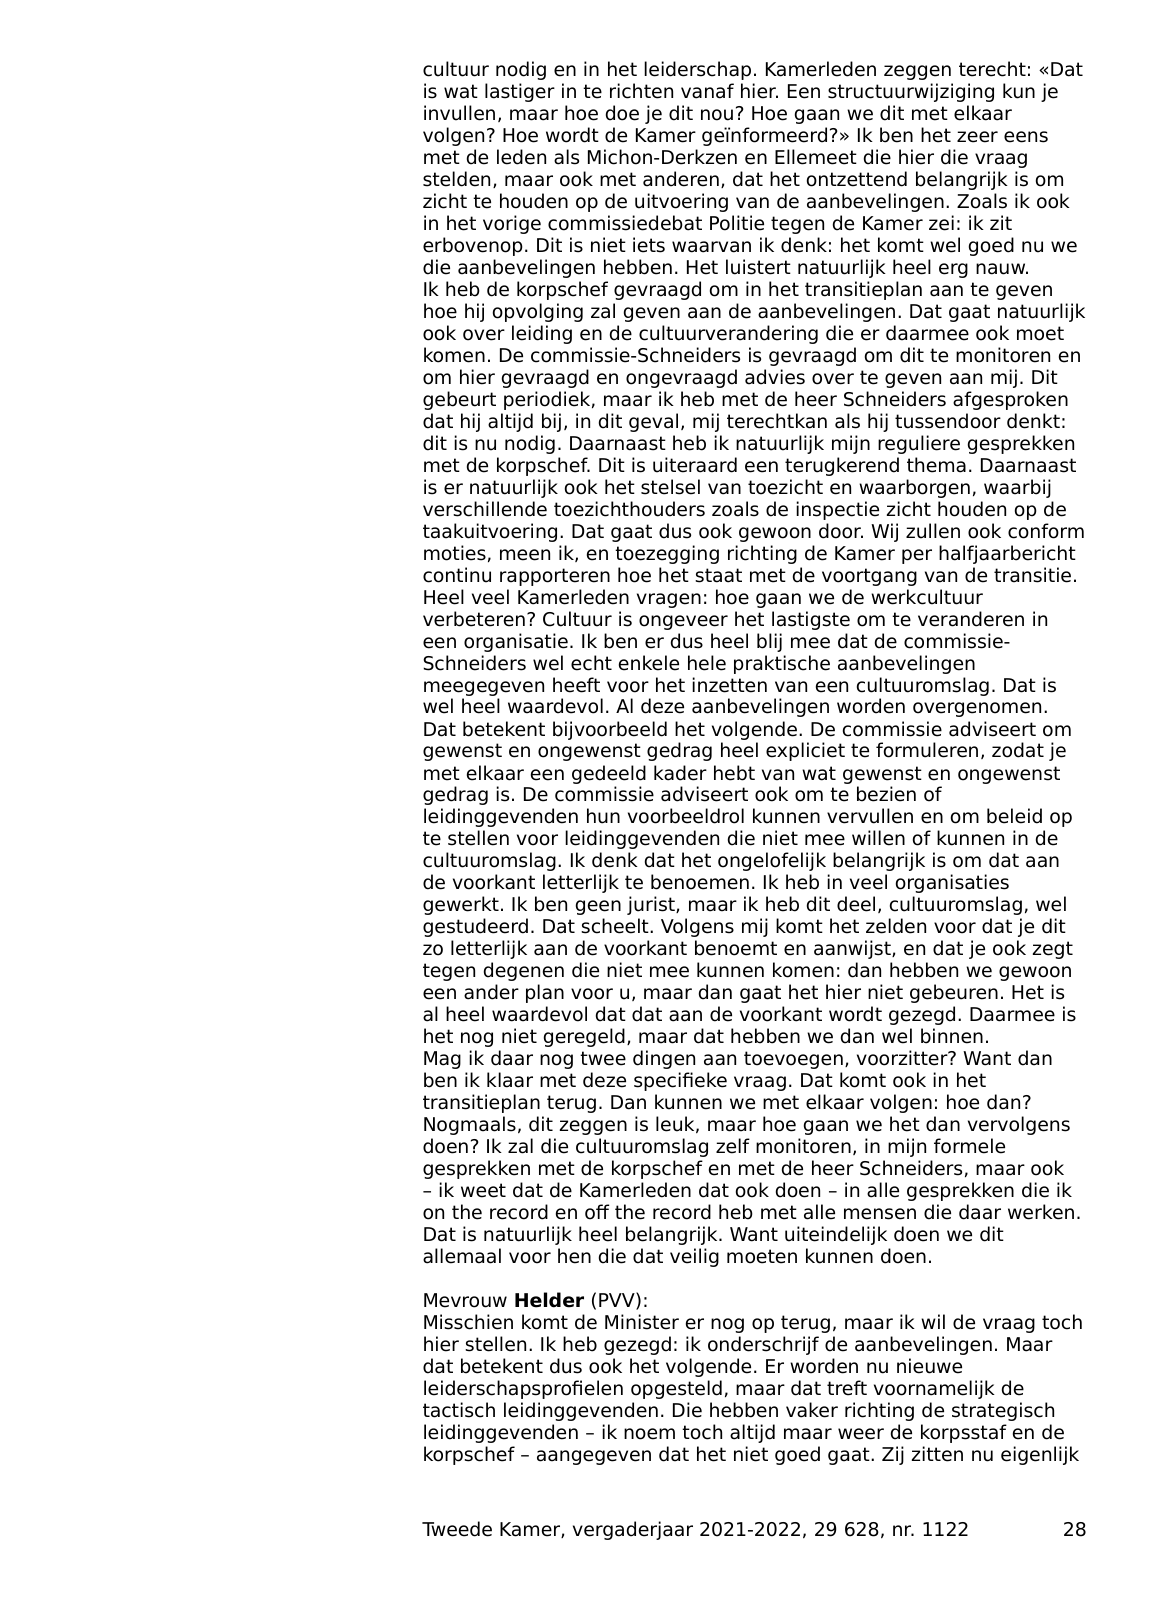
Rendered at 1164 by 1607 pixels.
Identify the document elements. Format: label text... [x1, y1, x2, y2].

text Ik heb de korpschef gevraagd om in het transitieplan aan te geven hoe hij opvolging zal geven aan de aanbevelingen. Dat gaat natuurlijk ook over leiding en de cultuurverandering die er daarmee ook moet komen. De commissie-Schneiders is gevraagd om dit te monitoren en om hier gevraagd en ongevraagd advies over te geven aan mij. Dit gebeurt periodiek, maar ik heb met de heer Schneiders afgesproken dat hij altijd bij, in dit geval, mij terechtkan als hij tussendoor denkt: dit is nu nodig. Daarnaast heb ik natuurlijk mijn reguliere gesprekken met de korpschef. Dit is uiteraard een terugkerend thema. Daarnaast is er natuurlijk ook het stelsel van toezicht en waarborgen, waarbij verschillende toezichthouders zoals de inspectie zicht houden op de taakuitvoering. Dat gaat dus ook gewoon door. Wij zullen ook conform moties, meen ik, en toezegging richting de Kamer per halfjaarbericht continu rapporteren hoe het staat met de voortgang van de transitie. [422, 279, 1087, 587]
text Misschien komt de Minister er nog op terug, maar ik wil de vraag toch hier stellen. Ik heb gezegd: ik onderschrijf de aanbevelingen. Maar dat betekent dus ook het volgende. Er worden nu nieuwe leiderschapsprofielen opgesteld, maar dat treft voornamelijk de tactisch leidinggevenden. Die hebben vaker richting de strategisch leidinggevenden – ik noem toch altijd maar weer de korpsstaf en de korpschef – aangegeven dat het niet goed gaat. Zij zitten nu eigenlijk [422, 1312, 1087, 1466]
text Mevrouw Helder (PVV): [422, 1290, 1087, 1312]
text cultuur nodig en in het leiderschap. Kamerleden zeggen terecht: «Dat is wat lastiger in te richten vanaf hier. Een structuurwijziging kun je invullen, maar hoe doe je dit nou? Hoe gaan we dit met elkaar volgen? Hoe wordt de Kamer geïnformeerd?» Ik ben het zeer eens met de leden als Michon-Derkzen en Ellemeet die hier die vraag stelden, maar ook met anderen, dat het ontzettend belangrijk is om zicht te houden op de uitvoering van de aanbevelingen. Zoals ik ook in het vorige commissiedebat Politie tegen de Kamer zei: ik zit erbovenop. Dit is niet iets waarvan ik denk: het komt wel goed nu we die aanbevelingen hebben. Het luistert natuurlijk heel erg nauw. [422, 59, 1087, 279]
text Mag ik daar nog twee dingen aan toevoegen, voorzitter? Want dan ben ik klaar met deze specifieke vraag. Dat komt ook in het transitieplan terug. Dan kunnen we met elkaar volgen: hoe dan? Nogmaals, dit zeggen is leuk, maar hoe gaan we het dan vervolgens doen? Ik zal die cultuuromslag zelf monitoren, in mijn formele gesprekken met de korpschef en met de heer Schneiders, maar ook – ik weet dat de Kamerleden dat ook doen – in alle gesprekken die ik on the record en off the record heb met alle mensen die daar werken. Dat is natuurlijk heel belangrijk. Want uiteindelijk doen we dit allemaal voor hen die dat veilig moeten kunnen doen. [422, 1048, 1087, 1268]
text Heel veel Kamerleden vragen: hoe gaan we de werkcultuur verbeteren? Cultuur is ongeveer het lastigste om te veranderen in een organisatie. Ik ben er dus heel blij mee dat de commissie-Schneiders wel echt enkele hele praktische aanbevelingen meegegeven heeft voor het inzetten van een cultuuromslag. Dat is wel heel waardevol. Al deze aanbevelingen worden overgenomen. Dat betekent bijvoorbeeld het volgende. De commissie adviseert om gewenst en ongewenst gedrag heel expliciet te formuleren, zodat je met elkaar een gedeeld kader hebt van wat gewenst en ongewenst gedrag is. De commissie adviseert ook om te bezien of leidinggevenden hun voorbeeldrol kunnen vervullen en om beleid op te stellen voor leidinggevenden die niet mee willen of kunnen in de cultuuromslag. Ik denk dat het ongelofelijk belangrijk is om dat aan de voorkant letterlijk te benoemen. Ik heb in veel organisaties gewerkt. Ik ben geen jurist, maar ik heb dit deel, cultuuromslag, wel gestudeerd. Dat scheelt. Volgens mij komt het zelden voor dat je dit zo letterlijk aan de voorkant benoemt en aanwijst, en dat je ook zegt tegen degenen die niet mee kunnen komen: dan hebben we gewoon een ander plan voor u, maar dan gaat het hier niet gebeuren. Het is al heel waardevol dat dat aan de voorkant wordt gezegd. Daarmee is het nog niet geregeld, maar dat hebben we dan wel binnen. [422, 587, 1087, 1048]
